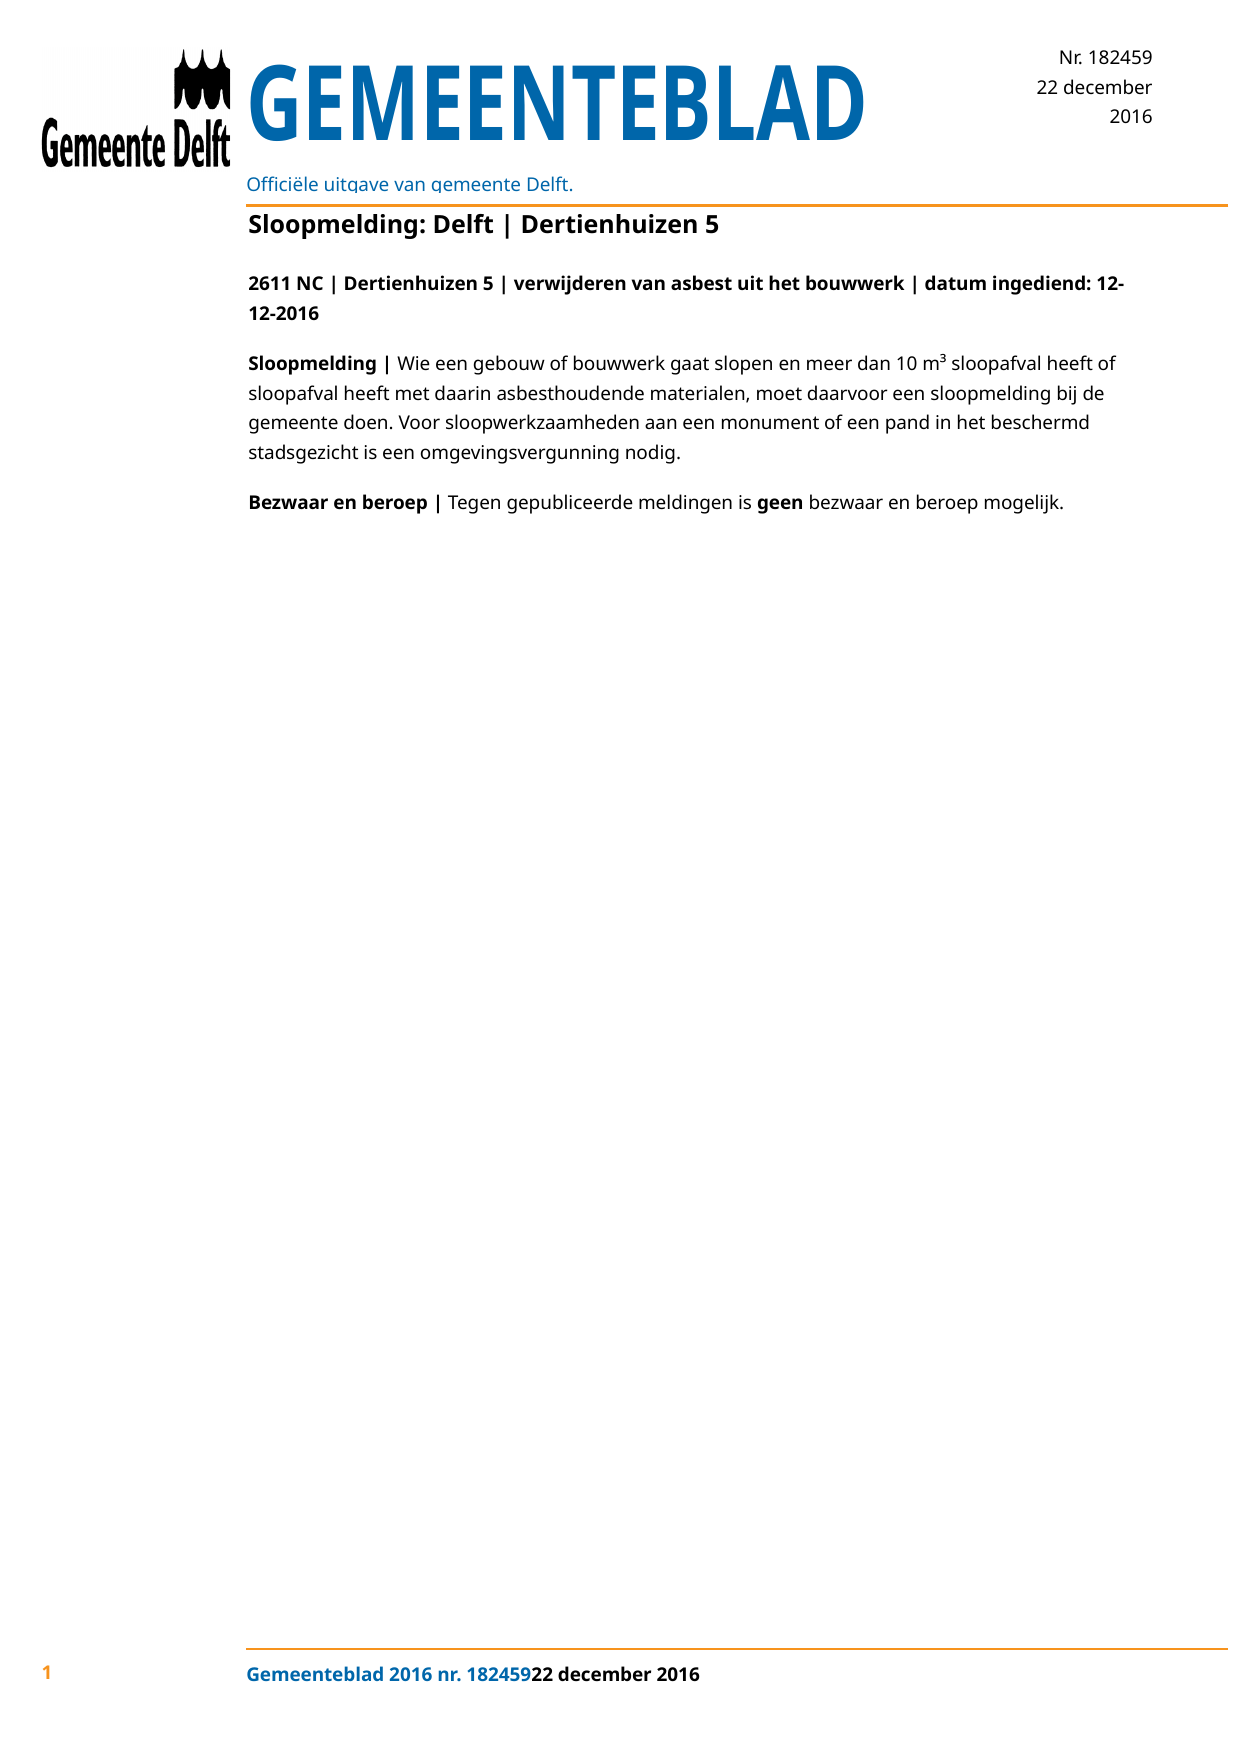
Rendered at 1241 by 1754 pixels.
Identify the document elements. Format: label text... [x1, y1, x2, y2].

picture [41, 47, 231, 172]
text 2611 NC | Dertienhuizen 5 | verwijderen van asbest uit het bouwwerk | datum ingediend: 12-12-2016 [248, 270, 1152, 326]
text Sloopmelding: Delft | Dertienhuizen 5 [248, 207, 1152, 241]
text Sloopmelding | Wie een gebouw of bouwwerk gaat slopen en meer dan 10 m³ sloopafval heeft of sloopafval heeft met daarin asbesthoudende materialen, moet daarvoor een sloopmelding bij de gemeente doen. Voor sloopwerkzaamheden aan een monument of een pand in het beschermd stadsgezicht is een omgevingsvergunning nodig. [248, 350, 1152, 465]
text Bezwaar en beroep | Tegen gepubliceerde meldingen is geen bezwaar en beroep mogelijk. [248, 489, 1152, 515]
